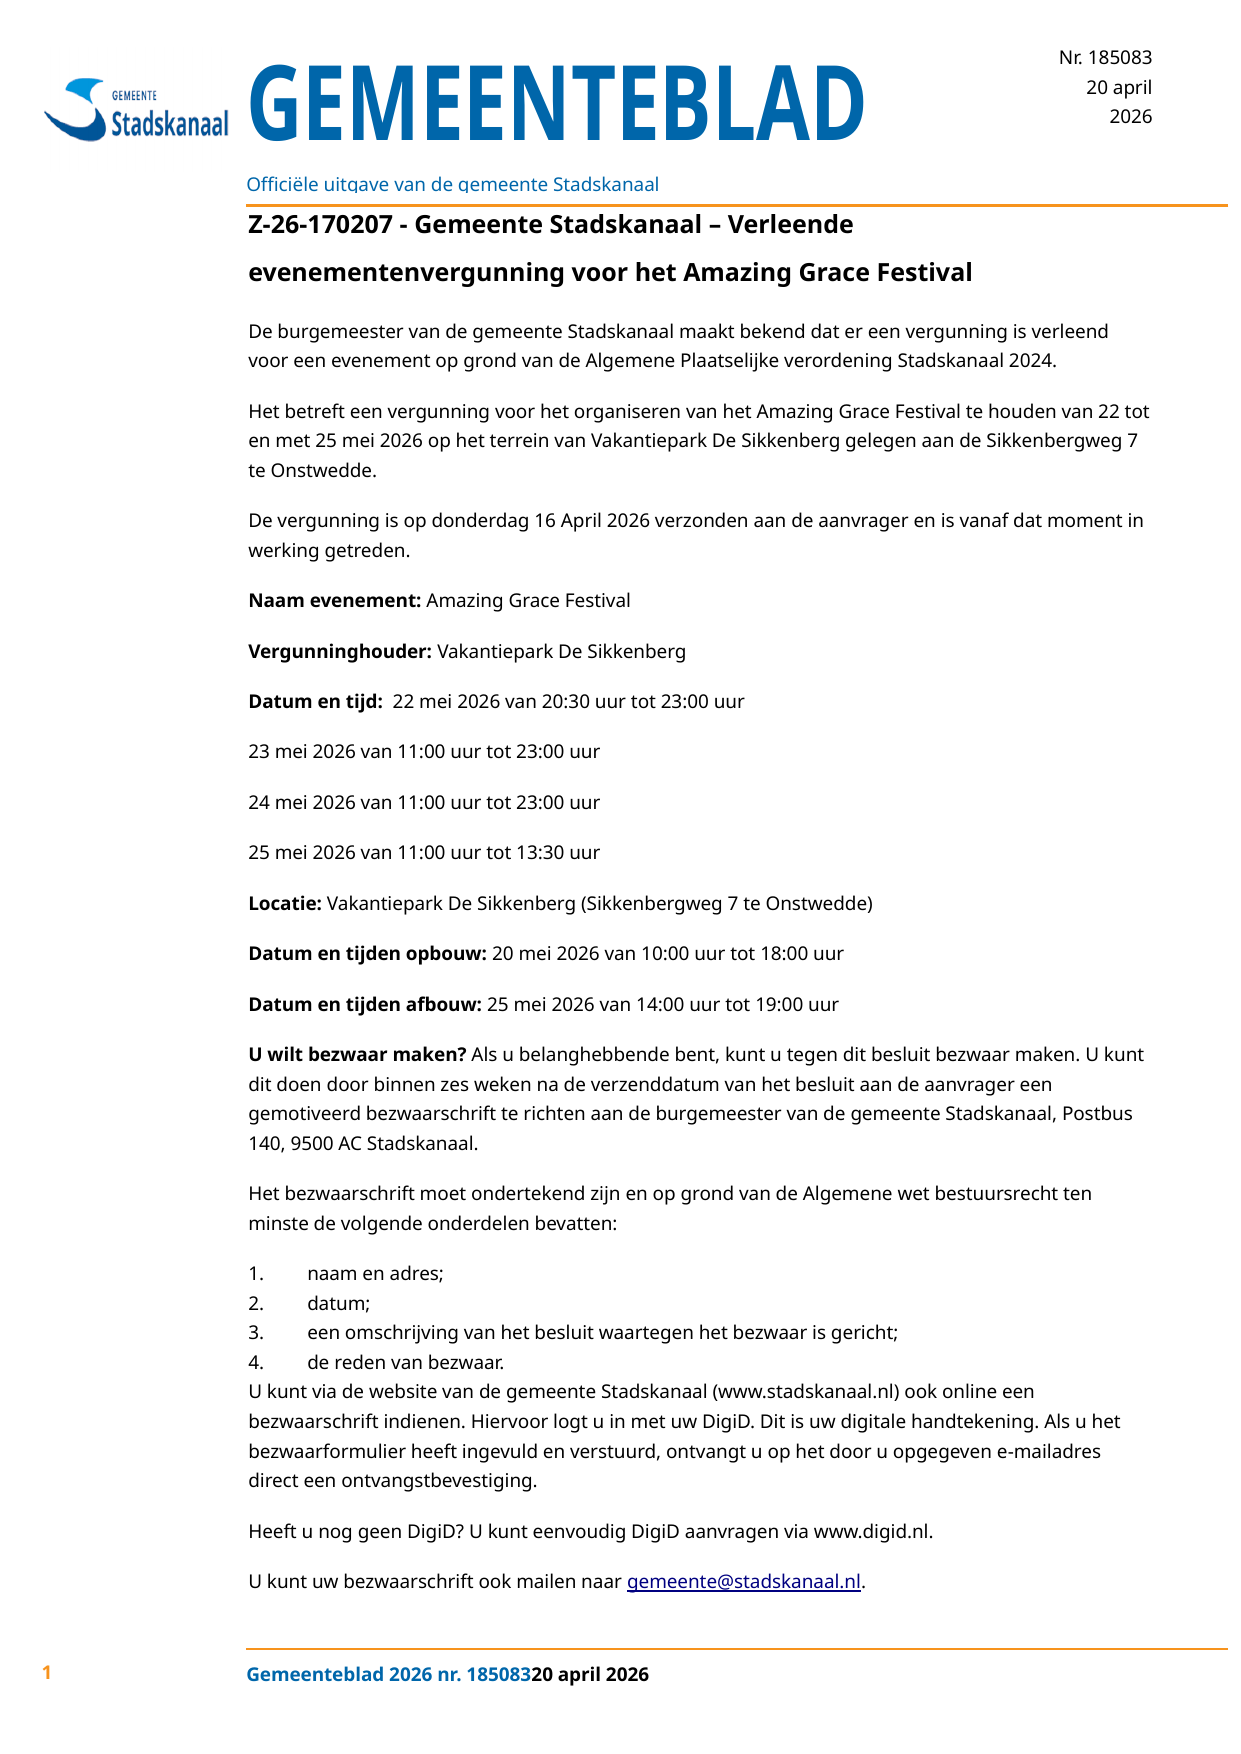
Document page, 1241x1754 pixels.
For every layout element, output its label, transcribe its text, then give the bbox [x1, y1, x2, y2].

list de reden van bezwaar. [248, 1349, 1152, 1375]
text Datum en tijden afbouw: 25 mei 2026 van 14:00 uur tot 19:00 uur [248, 991, 1152, 1017]
text 24 mei 2026 van 11:00 uur tot 23:00 uur [248, 789, 1152, 815]
picture [41, 47, 231, 172]
text Naam evenement: Amazing Grace Festival [248, 587, 1152, 613]
text Het betreft een vergunning voor het organiseren van het Amazing Grace Festival te houden van 22 tot en met 25 mei 2026 op het terrein van Vakantiepark De Sikkenberg gelegen aan de Sikkenbergweg 7 te Onstwedde. [248, 398, 1152, 483]
list een omschrijving van het besluit waartegen het bezwaar is gericht; [248, 1319, 1152, 1345]
text Locatie: Vakantiepark De Sikkenberg (Sikkenbergweg 7 te Onstwedde) [248, 890, 1152, 916]
text Datum en tijden opbouw: 20 mei 2026 van 10:00 uur tot 18:00 uur [248, 940, 1152, 966]
text De burgemeester van de gemeente Stadskanaal maakt bekend dat er een vergunning is verleend voor een evenement op grond van de Algemene Plaatselijke verordening Stadskanaal 2024. [248, 318, 1152, 373]
text Datum en tijd: 22 mei 2026 van 20:30 uur tot 23:00 uur [248, 688, 1152, 714]
text 25 mei 2026 van 11:00 uur tot 13:30 uur [248, 839, 1152, 865]
text 23 mei 2026 van 11:00 uur tot 23:00 uur [248, 739, 1152, 764]
text Z-26-170207 - Gemeente Stadskanaal – Verleende evenementenvergunning voor het Amazing Grace Festival [248, 207, 1152, 288]
list datum; [248, 1290, 1152, 1316]
text Het bezwaarschrift moet ondertekend zijn en op grond van de Algemene wet bestuursrecht ten minste de volgende onderdelen bevatten: [248, 1180, 1152, 1236]
text Vergunninghouder: Vakantiepark De Sikkenberg [248, 638, 1152, 664]
text U kunt uw bezwaarschrift ook mailen naar gemeente@stadskanaal.nl. [248, 1568, 1152, 1594]
text U kunt via de website van de gemeente Stadskanaal (www.stadskanaal.nl) ook online een bezwaarschrift indienen. Hiervoor logt u in met uw DigiD. Dit is uw digitale handtekening. Als u het bezwaarformulier heeft ingevuld en verstuurd, ontvangt u op het door u opgegeven e‑mailadres direct een ontvangstbevestiging. [248, 1379, 1152, 1493]
text Heeft u nog geen DigiD? U kunt eenvoudig DigiD aanvragen via www.digid.nl. [248, 1518, 1152, 1544]
text De vergunning is op donderdag 16 April 2026 verzonden aan de aanvrager en is vanaf dat moment in werking getreden. [248, 507, 1152, 563]
text U wilt bezwaar maken? Als u belanghebbende bent, kunt u tegen dit besluit bezwaar maken. U kunt dit doen door binnen zes weken na de verzenddatum van het besluit aan de aanvrager een gemotiveerd bezwaarschrift te richten aan de burgemeester van de gemeente Stadskanaal, Postbus 140, 9500 AC Stadskanaal. [248, 1041, 1152, 1156]
list naam en adres; [248, 1260, 1152, 1286]
